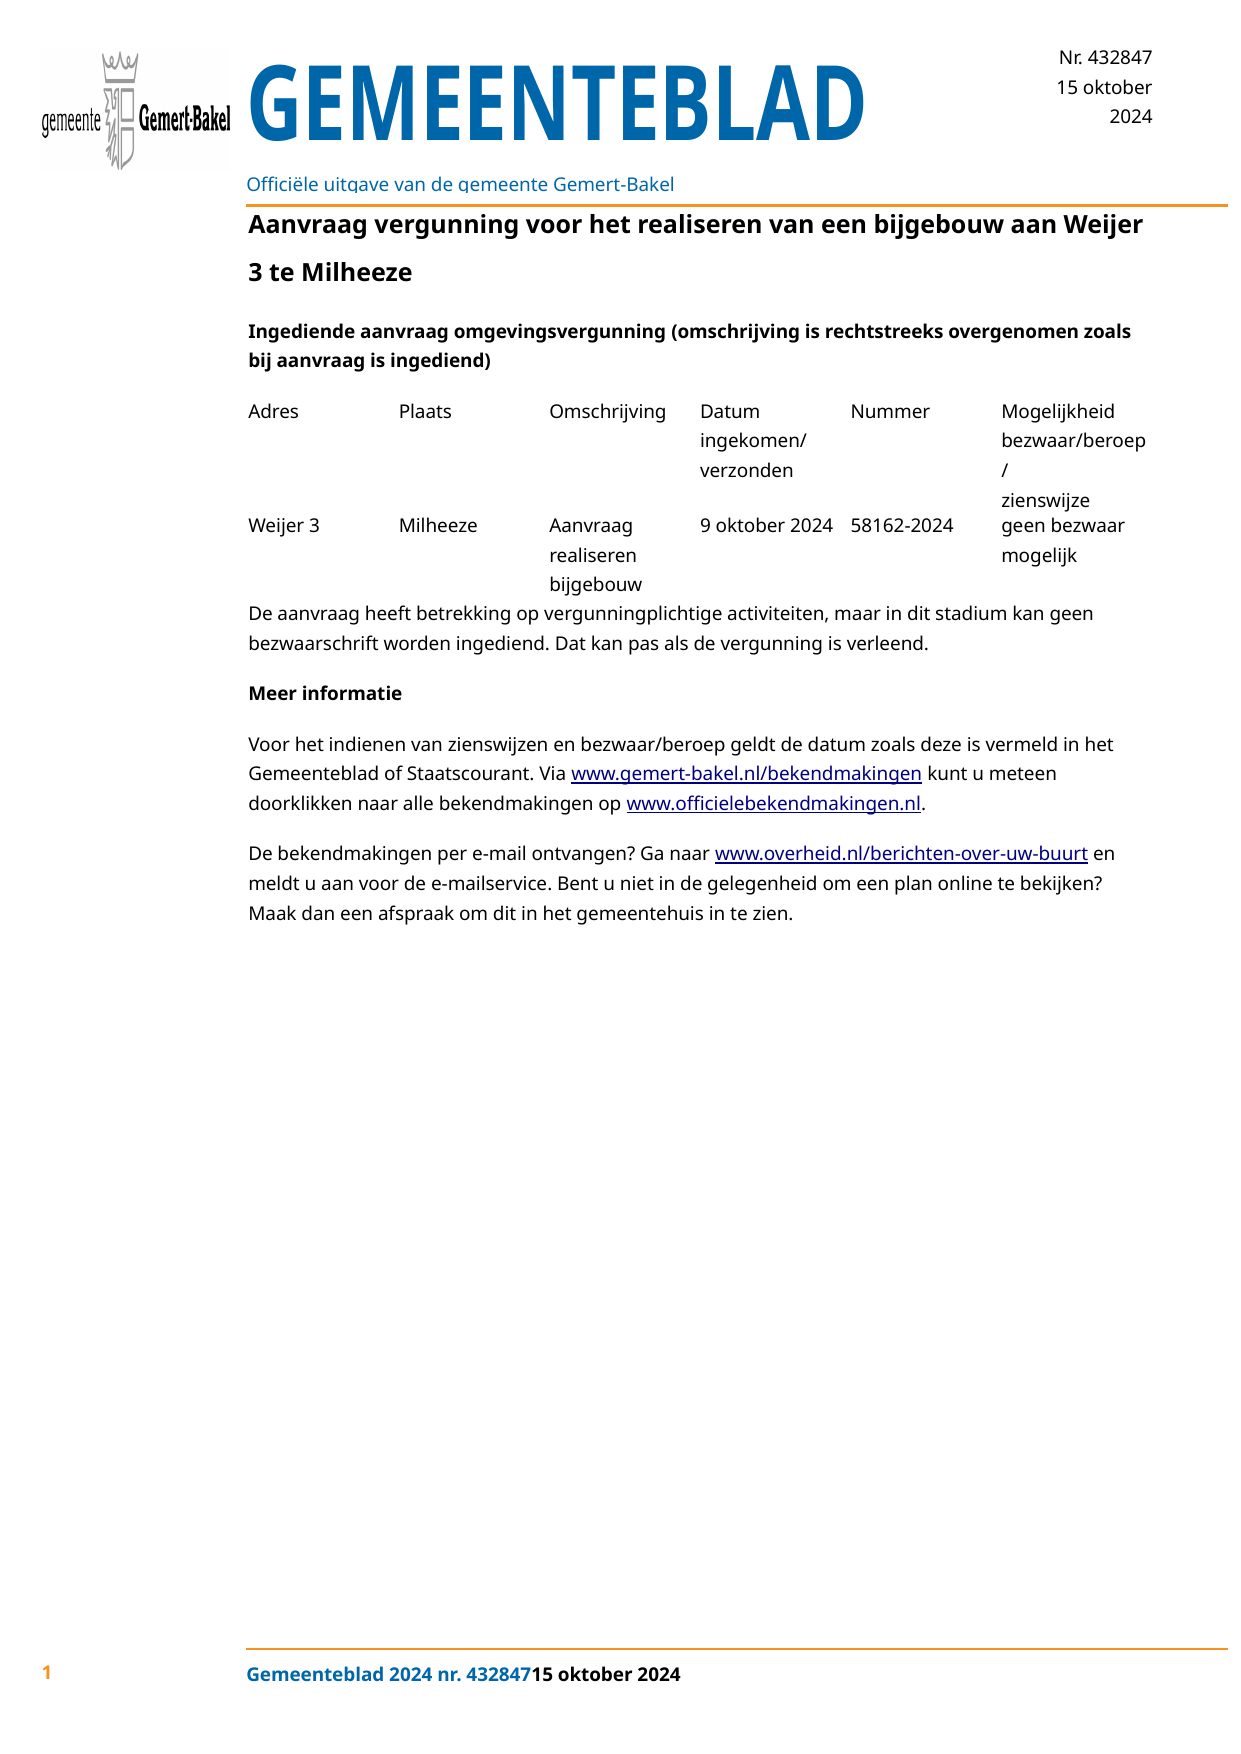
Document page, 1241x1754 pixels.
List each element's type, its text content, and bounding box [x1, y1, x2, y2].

text Meer informatie [248, 681, 1152, 706]
table_cell 9 oktober 2024 [700, 513, 850, 597]
table_header Nummer [850, 398, 1001, 512]
picture [41, 47, 231, 172]
table_cell 58162-2024 [850, 513, 1001, 597]
table_cell Milheeze [399, 513, 549, 597]
table_cell Weijer 3 [248, 513, 398, 597]
table_cell Aanvraag realiseren bijgebouw [549, 513, 700, 597]
text Voor het indienen van zienswijzen en bezwaar/beroep geldt de datum zoals deze is vermeld in het Gemeenteblad of Staatscourant. Via www.gemert-bakel.nl/bekendmakingen kunt u meteen doorklikken naar alle bekendmakingen op www.officielebekendmakingen.nl. [248, 731, 1152, 816]
table_header Datum ingekomen/ verzonden [700, 398, 850, 512]
table_header Adres [248, 398, 398, 512]
text De bekendmakingen per e-mail ontvangen? Ga naar www.overheid.nl/berichten-over-uw-buurt en meldt u aan voor de e-mailservice. Bent u niet in de gelegenheid om een plan online te bekijken? Maak dan een afspraak om dit in het gemeentehuis in te zien. [248, 841, 1152, 926]
table_header Mogelijkheid bezwaar/beroep/ zienswijze [1001, 398, 1152, 512]
text De aanvraag heeft betrekking op vergunningplichtige activiteiten, maar in dit stadium kan geen bezwaarschrift worden ingediend. Dat kan pas als de vergunning is verleend. [248, 601, 1152, 656]
table_header Plaats [399, 398, 549, 512]
table_cell geen bezwaar mogelijk [1001, 513, 1152, 597]
text Ingediende aanvraag omgevingsvergunning (omschrijving is rechtstreeks overgenomen zoals bij aanvraag is ingediend) [248, 318, 1152, 373]
text Aanvraag vergunning voor het realiseren van een bijgebouw aan Weijer 3 te Milheeze [248, 207, 1152, 288]
table_header Omschrijving [549, 398, 700, 512]
